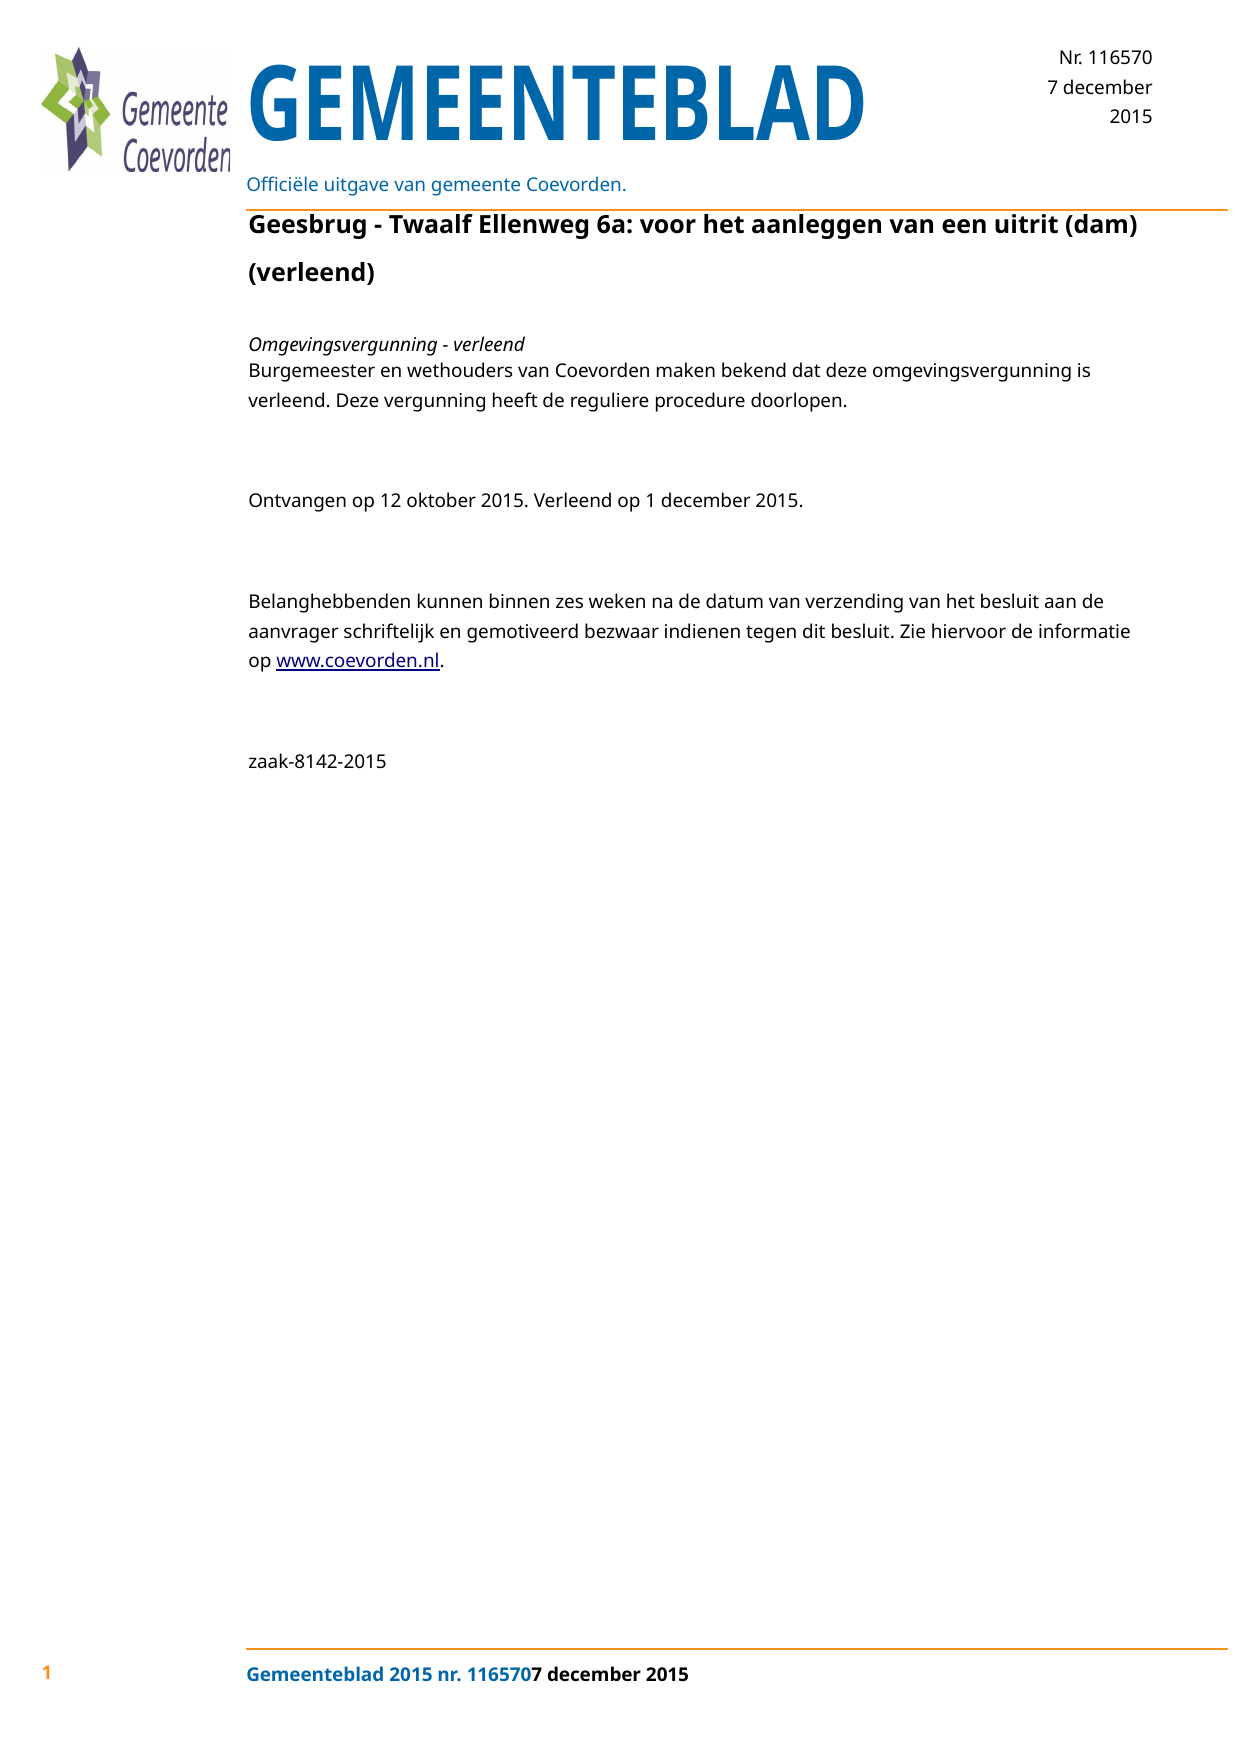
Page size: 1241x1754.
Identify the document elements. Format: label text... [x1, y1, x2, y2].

text Geesbrug - Twaalf Ellenweg 6a: voor het aanleggen van een uitrit (dam) (verleend) [248, 211, 1152, 288]
text Burgemeester en wethouders van Coevorden maken bekend dat deze omgevingsvergunning is verleend. Deze vergunning heeft de reguliere procedure doorlopen. [248, 357, 1152, 412]
text Omgevingsvergunning - verleend [248, 331, 1152, 357]
picture [41, 47, 231, 172]
text zaak-8142-2015 [248, 748, 1152, 774]
text Belanghebbenden kunnen binnen zes weken na de datum van verzending van het besluit aan de aanvrager schriftelijk en gemotiveerd bezwaar indienen tegen dit besluit. Zie hiervoor de informatie op www.coevorden.nl. [248, 588, 1152, 673]
text Ontvangen op 12 oktober 2015. Verleend op 1 december 2015. [248, 488, 1152, 513]
